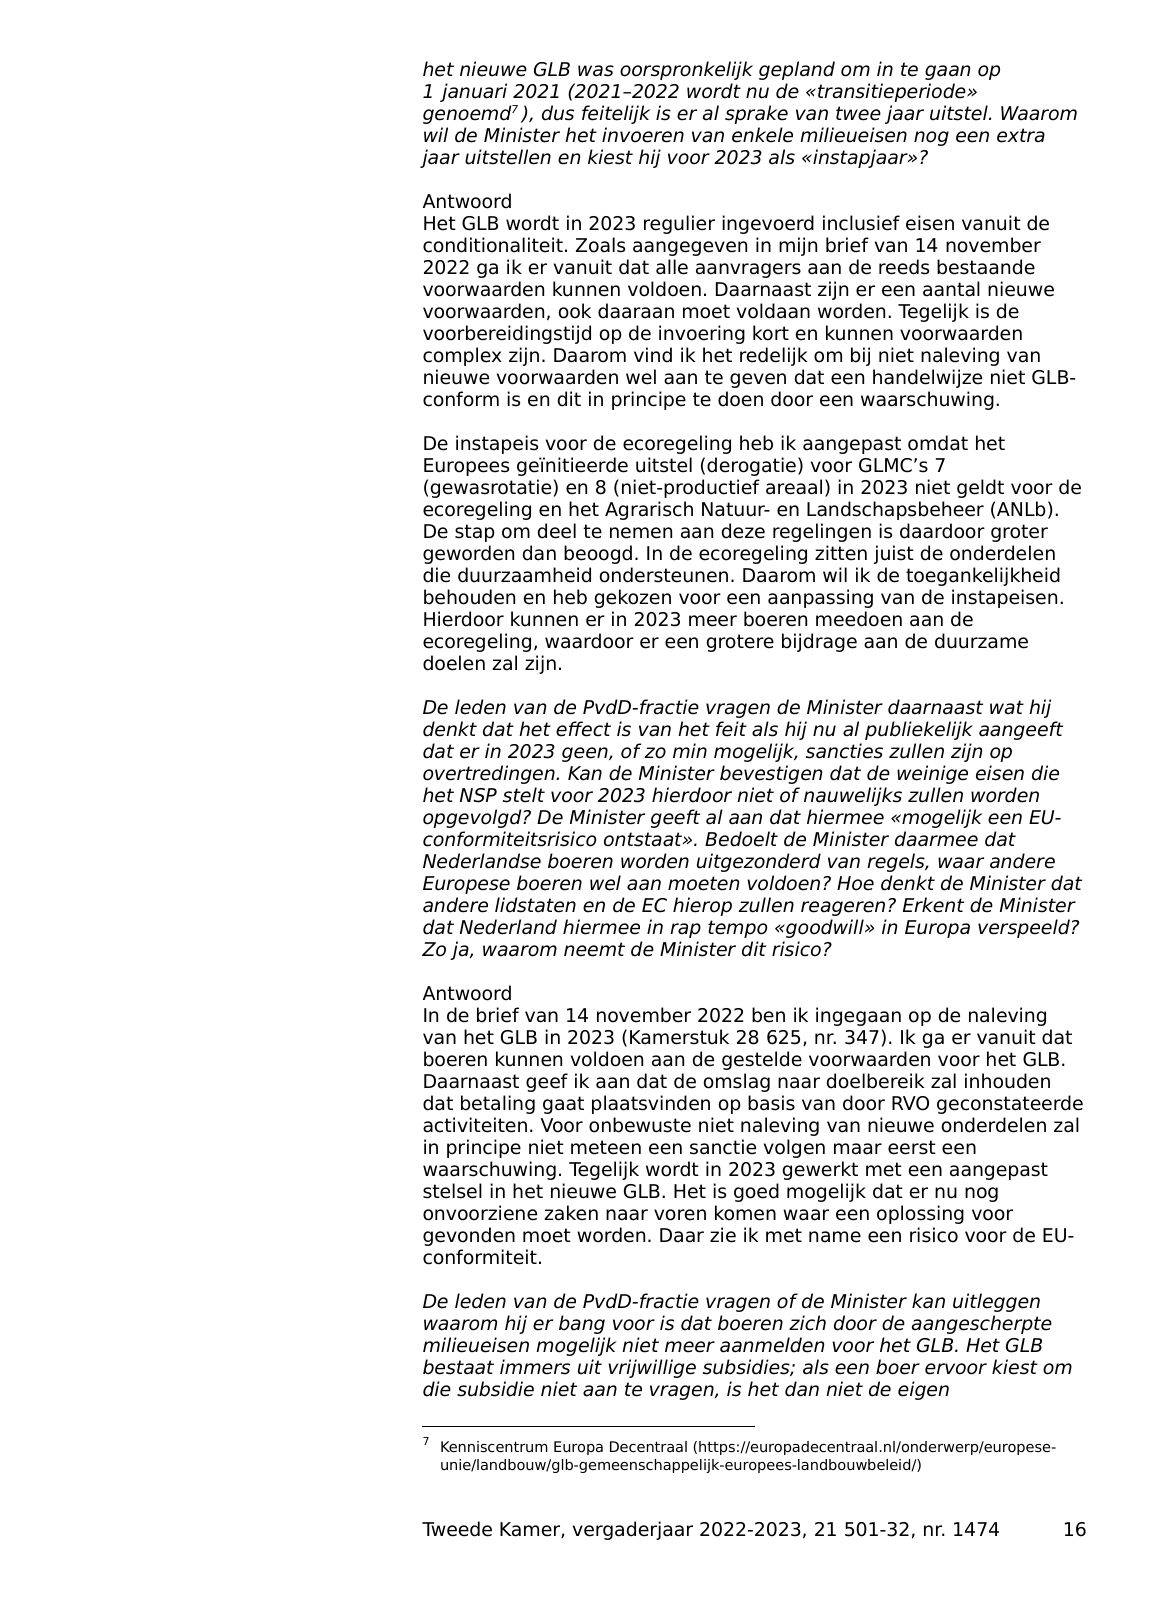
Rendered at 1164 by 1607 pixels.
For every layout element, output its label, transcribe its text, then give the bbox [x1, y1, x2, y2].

text Het GLB wordt in 2023 regulier ingevoerd inclusief eisen vanuit de conditionaliteit. Zoals aangegeven in mijn brief van 14 november 2022 ga ik er vanuit dat alle aanvragers aan de reeds bestaande voorwaarden kunnen voldoen. Daarnaast zijn er een aantal nieuwe voorwaarden, ook daaraan moet voldaan worden. Tegelijk is de voorbereidingstijd op de invoering kort en kunnen voorwaarden complex zijn. Daarom vind ik het redelijk om bij niet naleving van nieuwe voorwaarden wel aan te geven dat een handelwijze niet GLB-conform is en dit in principe te doen door een waarschuwing. [422, 213, 1087, 411]
text De leden van de PvdD-fractie vragen of de Minister kan uitleggen waarom hij er bang voor is dat boeren zich door de aangescherpte milieueisen mogelijk niet meer aanmelden voor het GLB. Het GLB bestaat immers uit vrijwillige subsidies; als een boer ervoor kiest om die subsidie niet aan te vragen, is het dan niet de eigen [422, 1291, 1087, 1401]
text Antwoord [422, 191, 1087, 213]
text In de brief van 14 november 2022 ben ik ingegaan op de naleving van het GLB in 2023 (Kamerstuk 28 625, nr. 347). Ik ga er vanuit dat boeren kunnen voldoen aan de gestelde voorwaarden voor het GLB. Daarnaast geef ik aan dat de omslag naar doelbereik zal inhouden dat betaling gaat plaatsvinden op basis van door RVO geconstateerde activiteiten. Voor onbewuste niet naleving van nieuwe onderdelen zal in principe niet meteen een sanctie volgen maar eerst een waarschuwing. Tegelijk wordt in 2023 gewerkt met een aangepast stelsel in het nieuwe GLB. Het is goed mogelijk dat er nu nog onvoorziene zaken naar voren komen waar een oplossing voor gevonden moet worden. Daar zie ik met name een risico voor de EU-conformiteit. [422, 1005, 1087, 1269]
text het nieuwe GLB was oorspronkelijk gepland om in te gaan op 1 januari 2021 (2021–2022 wordt nu de «transitieperiode» genoemd), dus feitelijk is er al sprake van twee jaar uitstel. Waarom wil de Minister het invoeren van enkele milieueisen nog een extra jaar uitstellen en kiest hij voor 2023 als «instapjaar»? [422, 59, 1087, 169]
text Antwoord [422, 983, 1087, 1005]
text Kenniscentrum Europa Decentraal (https://europadecentraal.nl/onderwerp/europese-unie/landbouw/glb-gemeenschappelijk-europees-landbouwbeleid/) [422, 1435, 1087, 1474]
text De instapeis voor de ecoregeling heb ik aangepast omdat het Europees geïnitieerde uitstel (derogatie) voor GLMC’s 7 (gewasrotatie) en 8 (niet-productief areaal) in 2023 niet geldt voor de ecoregeling en het Agrarisch Natuur- en Landschapsbeheer (ANLb). De stap om deel te nemen aan deze regelingen is daardoor groter geworden dan beoogd. In de ecoregeling zitten juist de onderdelen die duurzaamheid ondersteunen. Daarom wil ik de toegankelijkheid behouden en heb gekozen voor een aanpassing van de instapeisen. Hierdoor kunnen er in 2023 meer boeren meedoen aan de ecoregeling, waardoor er een grotere bijdrage aan de duurzame doelen zal zijn. [422, 433, 1087, 675]
text De leden van de PvdD-fractie vragen de Minister daarnaast wat hij denkt dat het effect is van het feit als hij nu al publiekelijk aangeeft dat er in 2023 geen, of zo min mogelijk, sancties zullen zijn op overtredingen. Kan de Minister bevestigen dat de weinige eisen die het NSP stelt voor 2023 hierdoor niet of nauwelijks zullen worden opgevolgd? De Minister geeft al aan dat hiermee «mogelijk een EU-conformiteitsrisico ontstaat». Bedoelt de Minister daarmee dat Nederlandse boeren worden uitgezonderd van regels, waar andere Europese boeren wel aan moeten voldoen? Hoe denkt de Minister dat andere lidstaten en de EC hierop zullen reageren? Erkent de Minister dat Nederland hiermee in rap tempo «goodwill» in Europa verspeeld? Zo ja, waarom neemt de Minister dit risico? [422, 697, 1087, 961]
